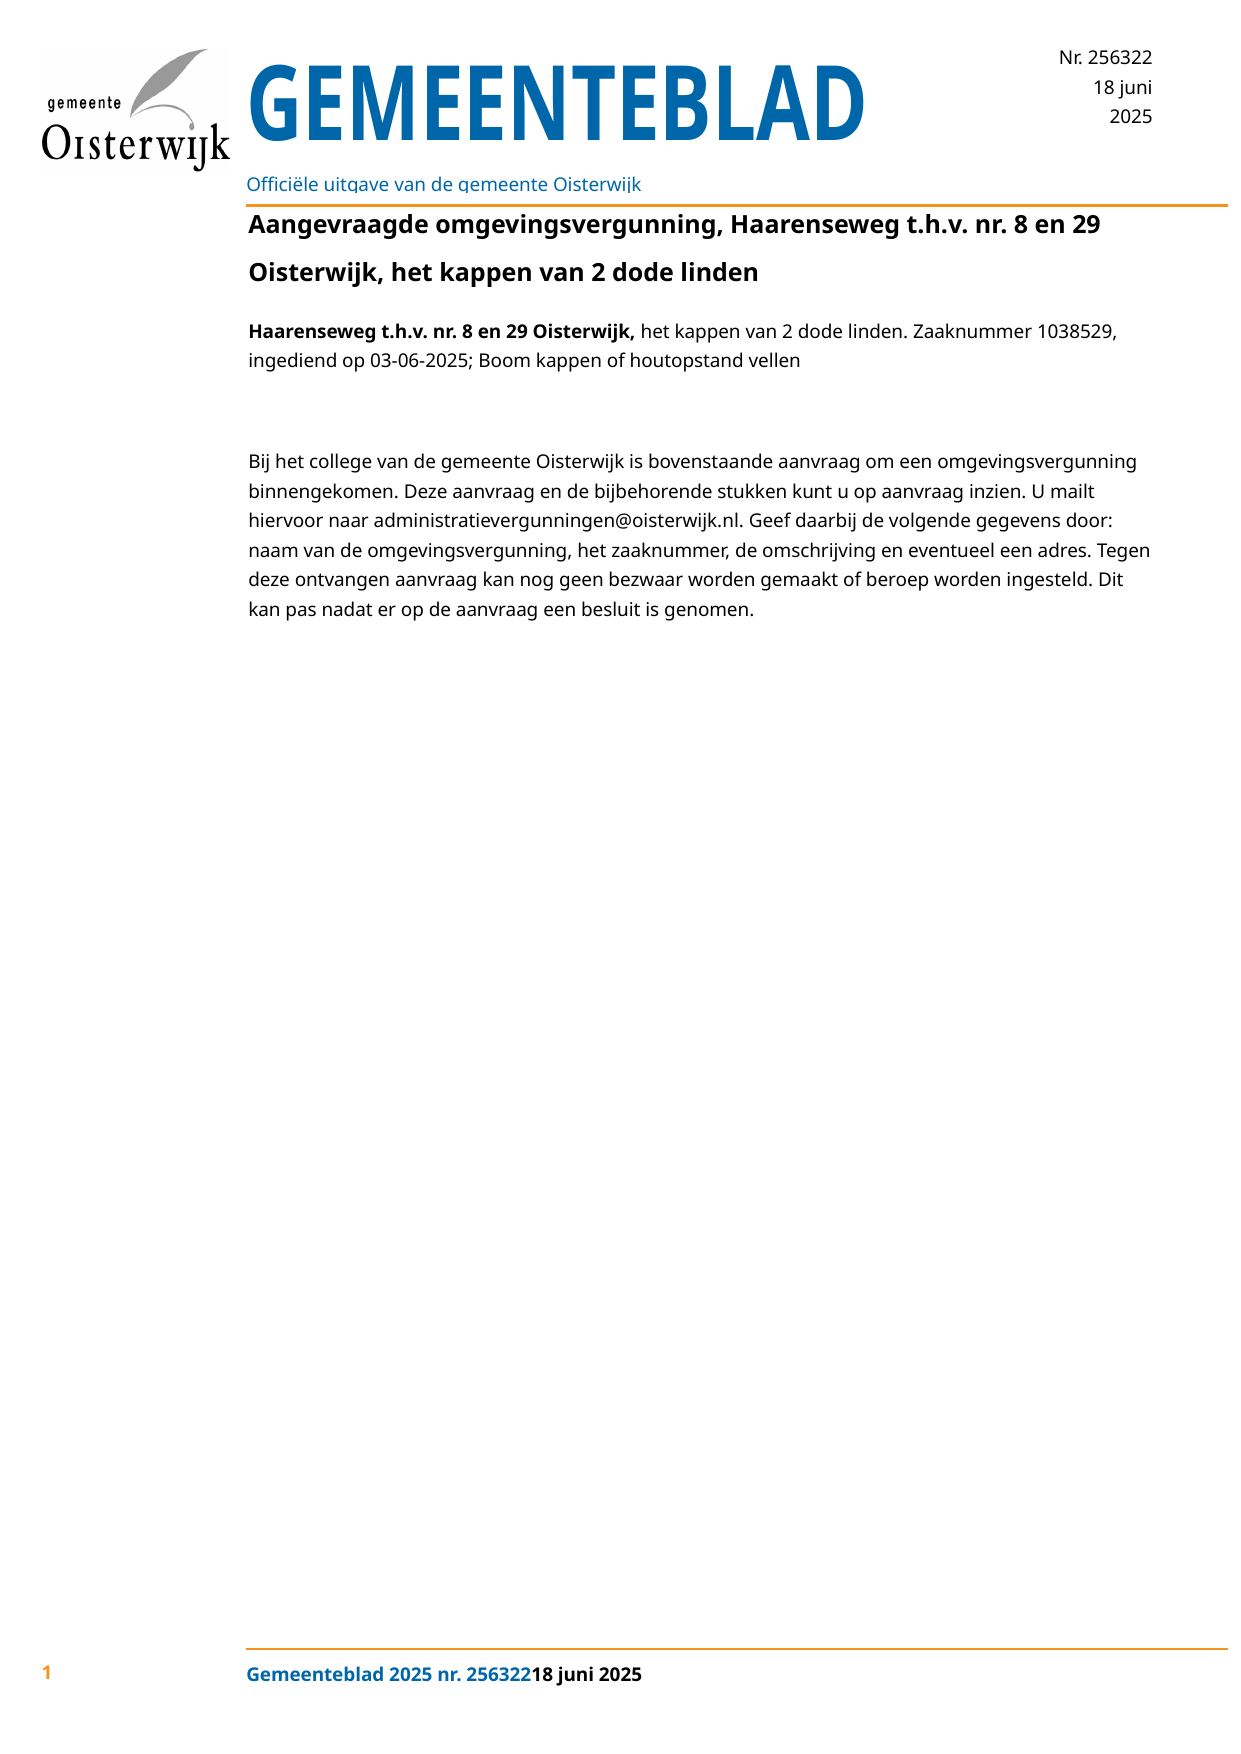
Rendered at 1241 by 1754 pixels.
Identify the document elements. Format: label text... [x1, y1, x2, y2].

text Bij het college van de gemeente Oisterwijk is bovenstaande aanvraag om een omgevingsvergunning binnengekomen. Deze aanvraag en de bijbehorende stukken kunt u op aanvraag inzien. U mailt hiervoor naar administratievergunningen@oisterwijk.nl. Geef daarbij de volgende gegevens door: naam van de omgevingsvergunning, het zaaknummer, de omschrijving en eventueel een adres. Tegen deze ontvangen aanvraag kan nog geen bezwaar worden gemaakt of beroep worden ingesteld. Dit kan pas nadat er op de aanvraag een besluit is genomen. [248, 448, 1152, 622]
picture [41, 47, 231, 172]
text Aangevraagde omgevingsvergunning, Haarenseweg t.h.v. nr. 8 en 29 Oisterwijk, het kappen van 2 dode linden [248, 207, 1152, 288]
text Haarenseweg t.h.v. nr. 8 en 29 Oisterwijk, het kappen van 2 dode linden. Zaaknummer 1038529, ingediend op 03-06-2025; Boom kappen of houtopstand vellen [248, 318, 1152, 373]
